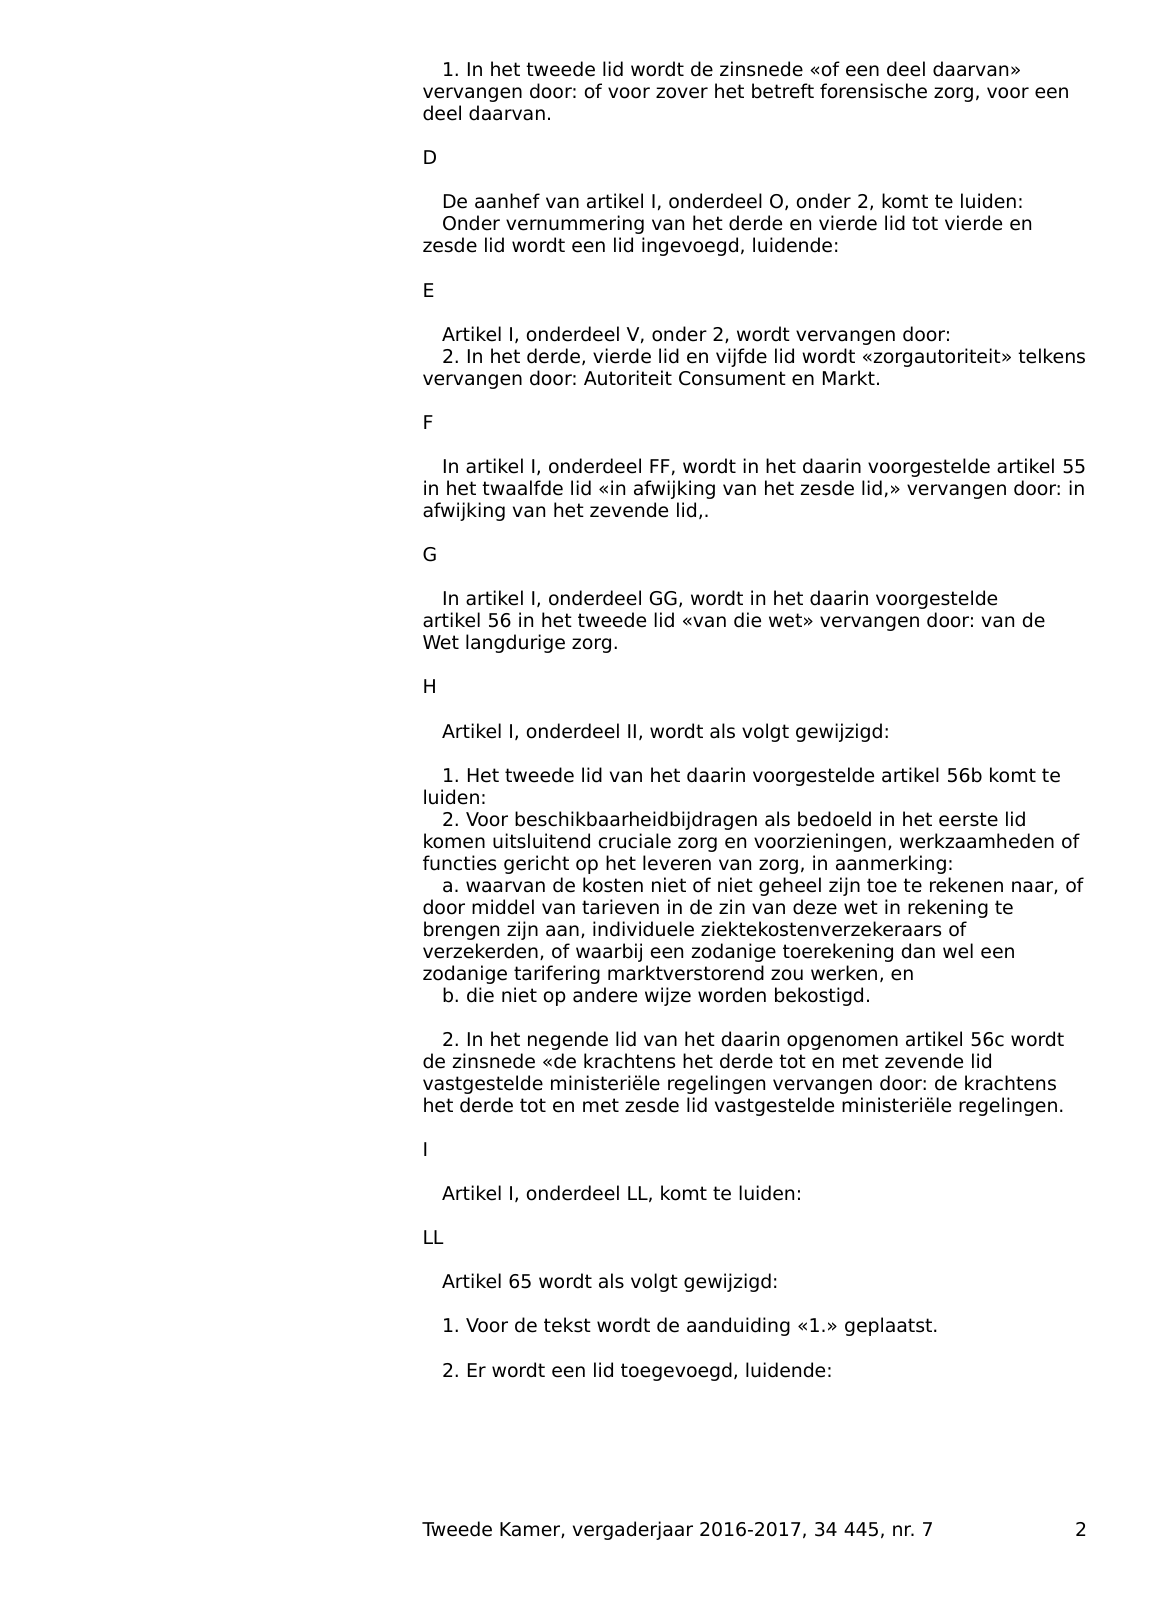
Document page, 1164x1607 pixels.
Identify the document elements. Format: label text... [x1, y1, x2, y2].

text Artikel I, onderdeel LL, komt te luiden: [422, 1183, 1087, 1205]
text Onder vernummering van het derde en vierde lid tot vierde en zesde lid wordt een lid ingevoegd, luidende: [422, 213, 1087, 257]
text a. waarvan de kosten niet of niet geheel zijn toe te rekenen naar, of door middel van tarieven in de zin van deze wet in rekening te brengen zijn aan, individuele ziektekostenverzekeraars of verzekerden, of waarbij een zodanige toerekening dan wel een zodanige tarifering marktverstorend zou werken, en [422, 874, 1087, 984]
text 2. In het derde, vierde lid en vijfde lid wordt «zorgautoriteit» telkens vervangen door: Autoriteit Consument en Markt. [422, 346, 1087, 389]
text De aanhef van artikel I, onderdeel O, onder 2, komt te luiden: [422, 191, 1087, 213]
text 1. Het tweede lid van het daarin voorgestelde artikel 56b komt te luiden: [422, 765, 1087, 809]
text 2. Er wordt een lid toegevoegd, luidende: [422, 1359, 1087, 1382]
subtitle D [422, 147, 1087, 169]
text b. die niet op andere wijze worden bekostigd. [422, 984, 1087, 1006]
subtitle H [422, 676, 1087, 698]
subtitle I [422, 1139, 1087, 1161]
text 2. Voor beschikbaarheidbijdragen als bedoeld in het eerste lid komen uitsluitend cruciale zorg en voorzieningen, werkzaamheden of functies gericht op het leveren van zorg, in aanmerking: [422, 809, 1087, 874]
text Artikel I, onderdeel V, onder 2, wordt vervangen door: [422, 324, 1087, 346]
text 2. In het negende lid van het daarin opgenomen artikel 56c wordt de zinsnede «de krachtens het derde tot en met zevende lid vastgestelde ministeriële regelingen vervangen door: de krachtens het derde tot en met zesde lid vastgestelde ministeriële regelingen. [422, 1029, 1087, 1117]
subtitle G [422, 544, 1087, 566]
text In artikel I, onderdeel GG, wordt in het daarin voorgestelde artikel 56 in het tweede lid «van die wet» vervangen door: van de Wet langdurige zorg. [422, 588, 1087, 654]
text 1. In het tweede lid wordt de zinsnede «of een deel daarvan» vervangen door: of voor zover het betreft forensische zorg, voor een deel daarvan. [422, 59, 1087, 125]
subtitle F [422, 412, 1087, 434]
subtitle E [422, 279, 1087, 301]
text Artikel 65 wordt als volgt gewijzigd: [422, 1271, 1087, 1293]
text 1. Voor de tekst wordt de aanduiding «1.» geplaatst. [422, 1315, 1087, 1337]
subtitle LL [422, 1227, 1087, 1249]
text Artikel I, onderdeel II, wordt als volgt gewijzigd: [422, 721, 1087, 742]
text In artikel I, onderdeel FF, wordt in het daarin voorgestelde artikel 55 in het twaalfde lid «in afwijking van het zesde lid,» vervangen door: in afwijking van het zevende lid,. [422, 456, 1087, 522]
